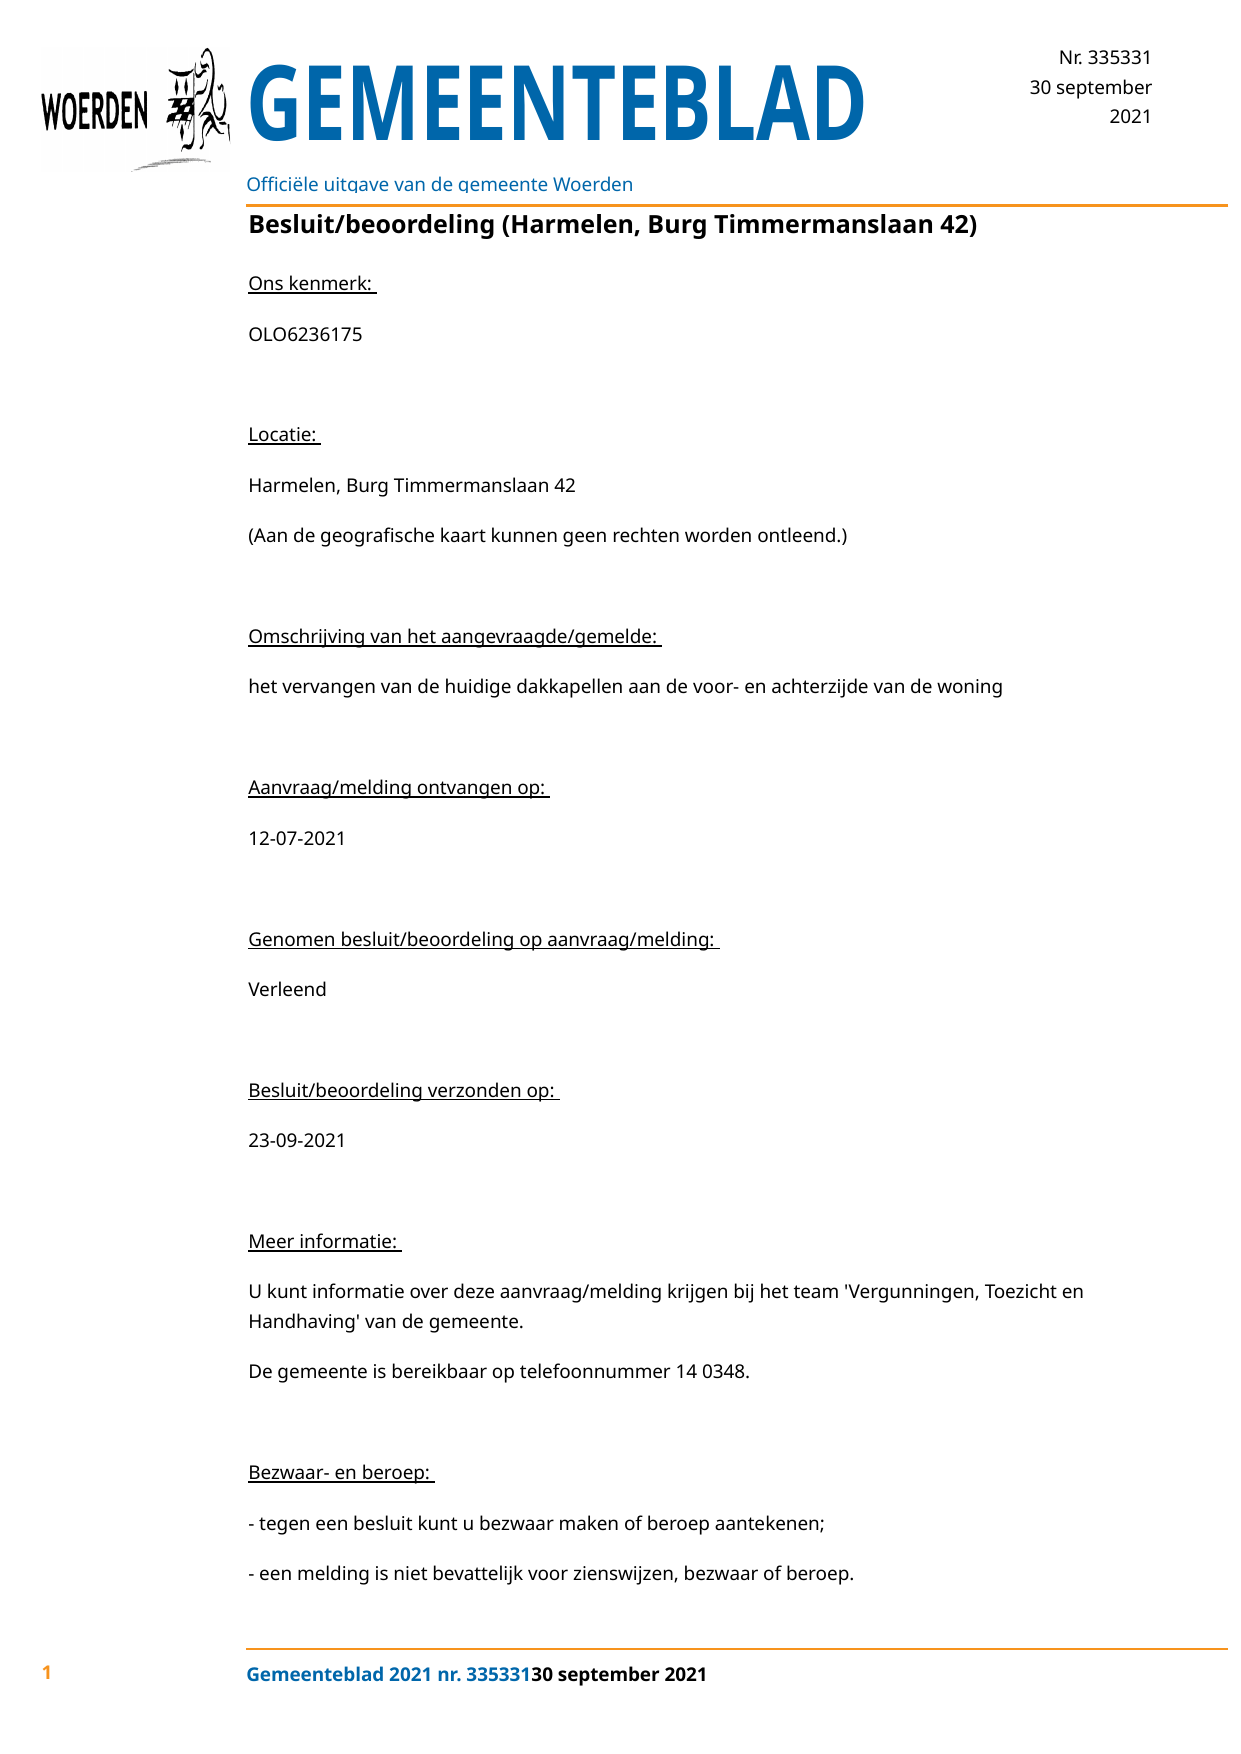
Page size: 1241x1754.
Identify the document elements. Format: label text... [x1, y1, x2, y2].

text De gemeente is bereikbaar op telefoonnummer 14 0348. [248, 1359, 1152, 1384]
text Besluit/beoordeling verzonden op: [248, 1077, 1152, 1103]
text OLO6236175 [248, 321, 1152, 346]
text Meer informatie: [248, 1228, 1152, 1254]
picture [41, 47, 231, 172]
text - een melding is niet bevattelijk voor zienswijzen, bezwaar of beroep. [248, 1560, 1152, 1586]
text Bezwaar- en beroep: [248, 1459, 1152, 1485]
text - tegen een besluit kunt u bezwaar maken of beroep aantekenen; [248, 1510, 1152, 1536]
text het vervangen van de huidige dakkapellen aan de voor- en achterzijde van de woning [248, 674, 1152, 699]
text Verleend [248, 976, 1152, 1002]
text Aanvraag/melding ontvangen op: [248, 774, 1152, 800]
text Locatie: [248, 422, 1152, 447]
text (Aan de geografische kaart kunnen geen rechten worden ontleend.) [248, 522, 1152, 548]
text U kunt informatie over deze aanvraag/melding krijgen bij het team 'Vergunningen, Toezicht en Handhaving' van de gemeente. [248, 1279, 1152, 1334]
text Harmelen, Burg Timmermanslaan 42 [248, 472, 1152, 498]
text Ons kenmerk: [248, 270, 1152, 296]
text Omschrijving van het aangevraagde/gemelde: [248, 623, 1152, 649]
text 23-09-2021 [248, 1127, 1152, 1153]
text Besluit/beoordeling (Harmelen, Burg Timmermanslaan 42) [248, 207, 1152, 241]
text 12-07-2021 [248, 825, 1152, 851]
text Genomen besluit/beoordeling op aanvraag/melding: [248, 926, 1152, 951]
